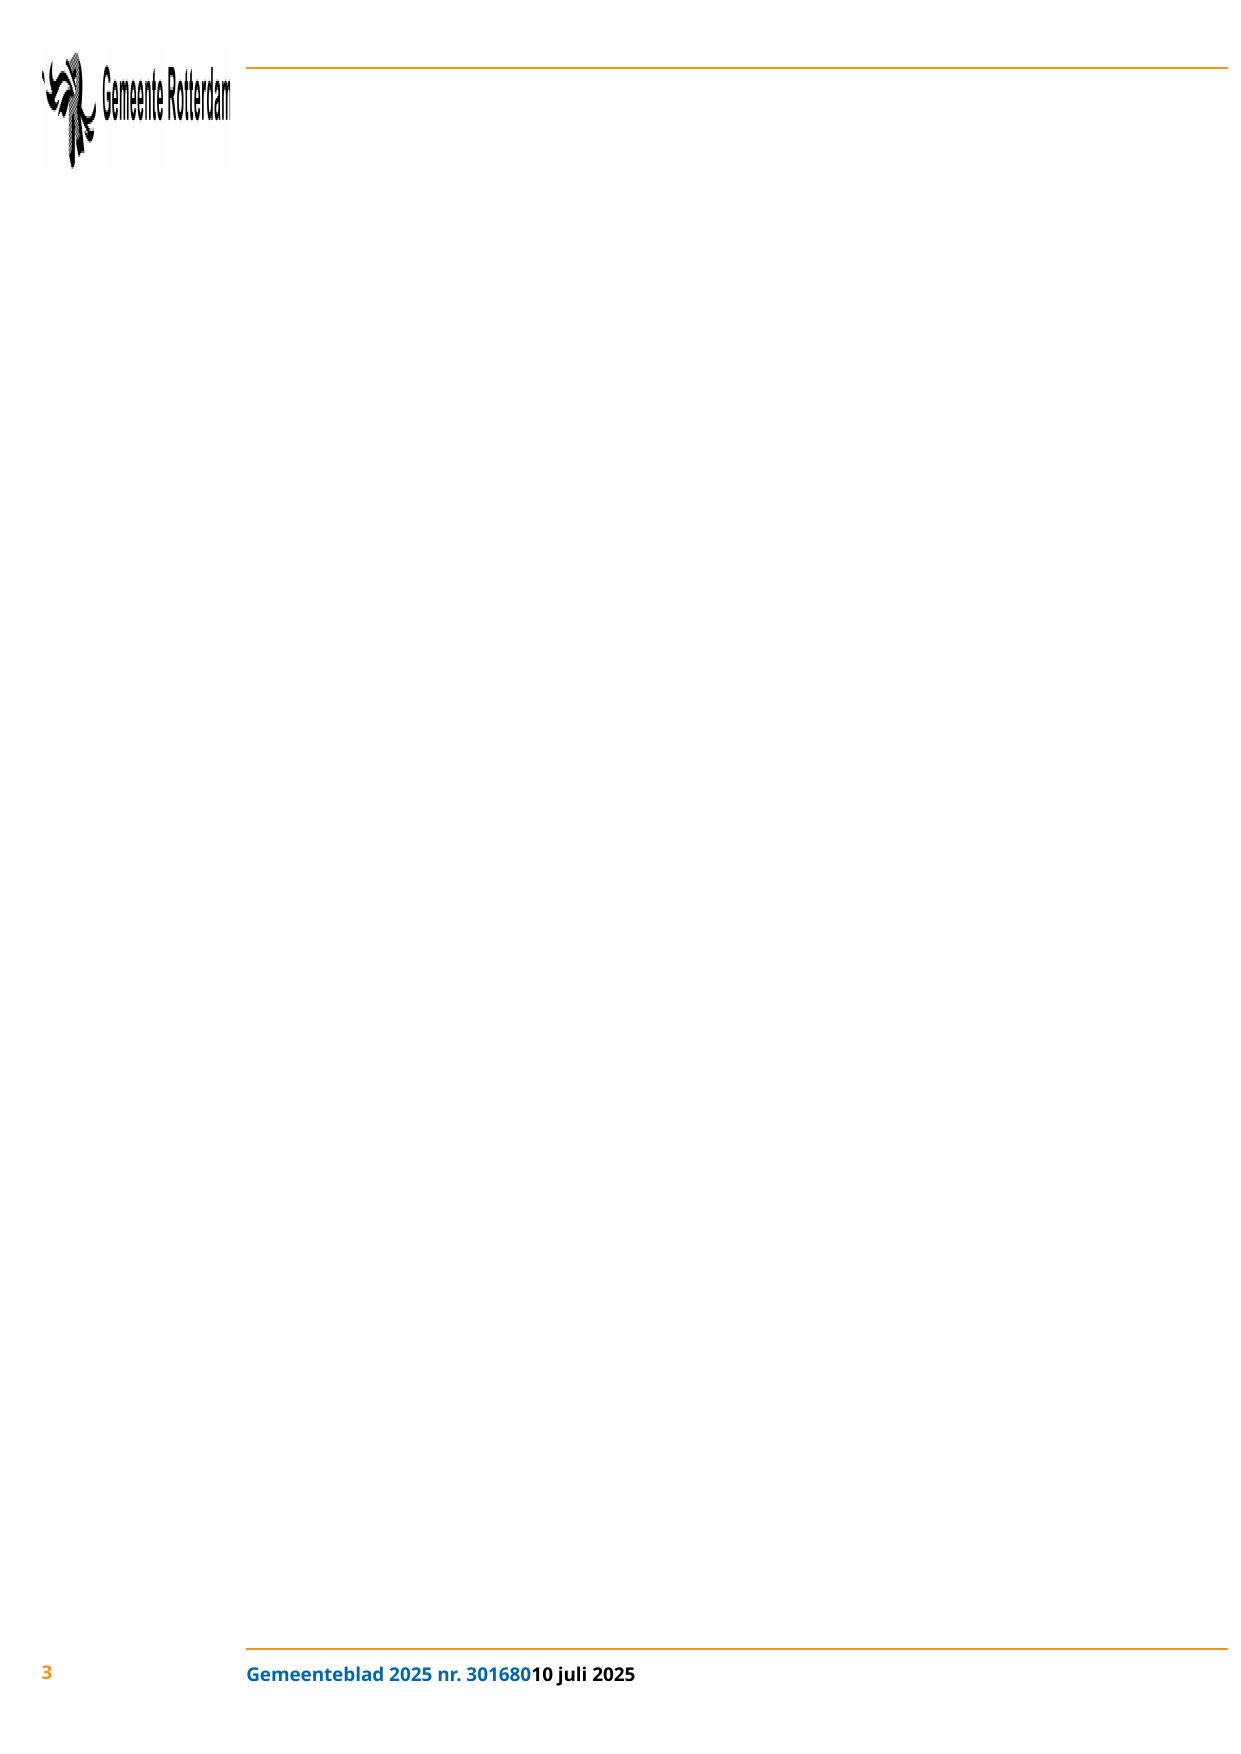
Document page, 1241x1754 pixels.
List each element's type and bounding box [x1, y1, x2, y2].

picture [41, 47, 231, 172]
